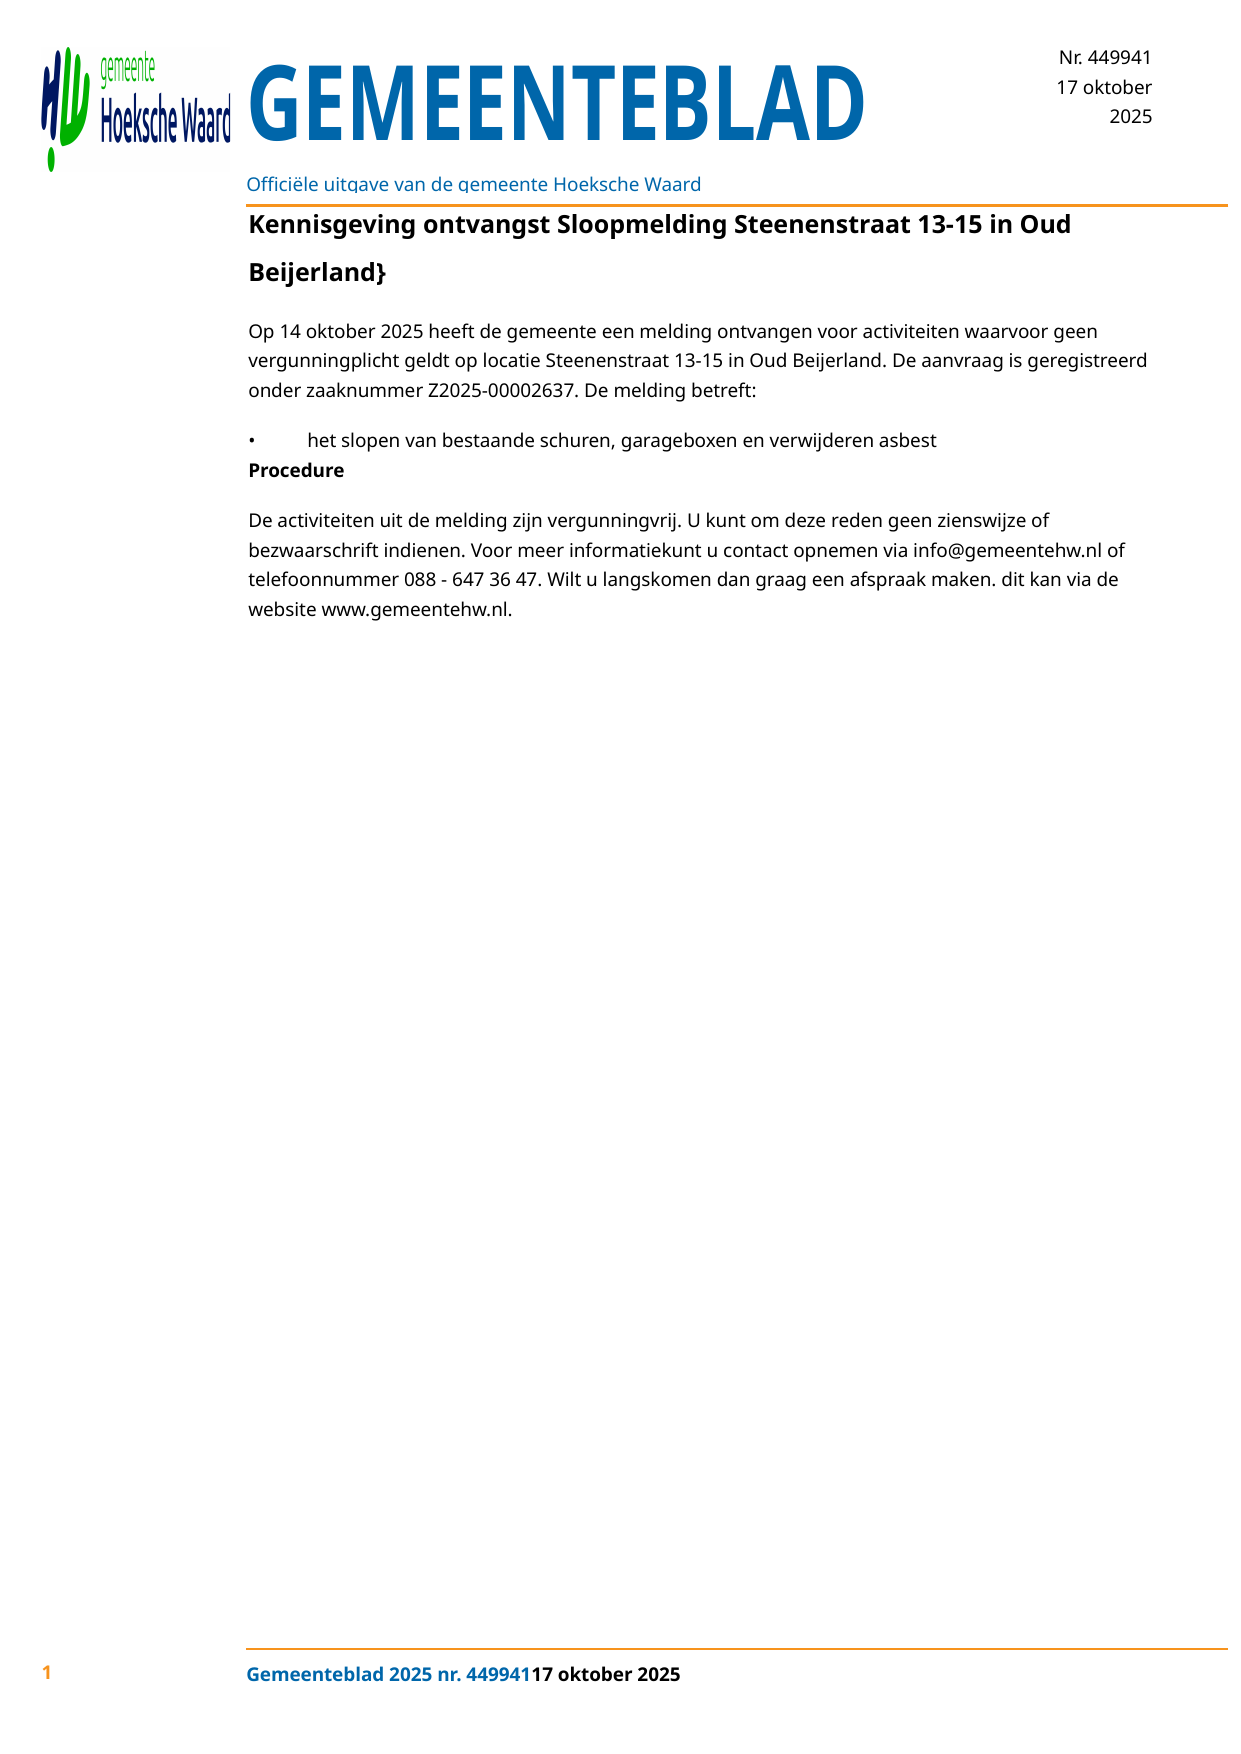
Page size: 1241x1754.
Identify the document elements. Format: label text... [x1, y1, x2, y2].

list het slopen van bestaande schuren, garageboxen en verwijderen asbest [248, 427, 1152, 453]
text Op 14 oktober 2025 heeft de gemeente een melding ontvangen voor activiteiten waarvoor geen vergunningplicht geldt op locatie Steenenstraat 13-15 in Oud Beijerland. De aanvraag is geregistreerd onder zaaknummer Z2025-00002637. De melding betreft: [248, 318, 1152, 403]
text De activiteiten uit de melding zijn vergunningvrij. U kunt om deze reden geen zienswijze of bezwaarschrift indienen. Voor meer informatiekunt u contact opnemen via info@gemeentehw.nl of telefoonnummer 088 - 647 36 47. Wilt u langskomen dan graag een afspraak maken. dit kan via de website www.gemeentehw.nl. [248, 507, 1152, 622]
text Kennisgeving ontvangst Sloopmelding Steenenstraat 13-15 in Oud Beijerland} [248, 207, 1152, 288]
text Procedure [248, 457, 1152, 483]
picture [41, 47, 231, 172]
